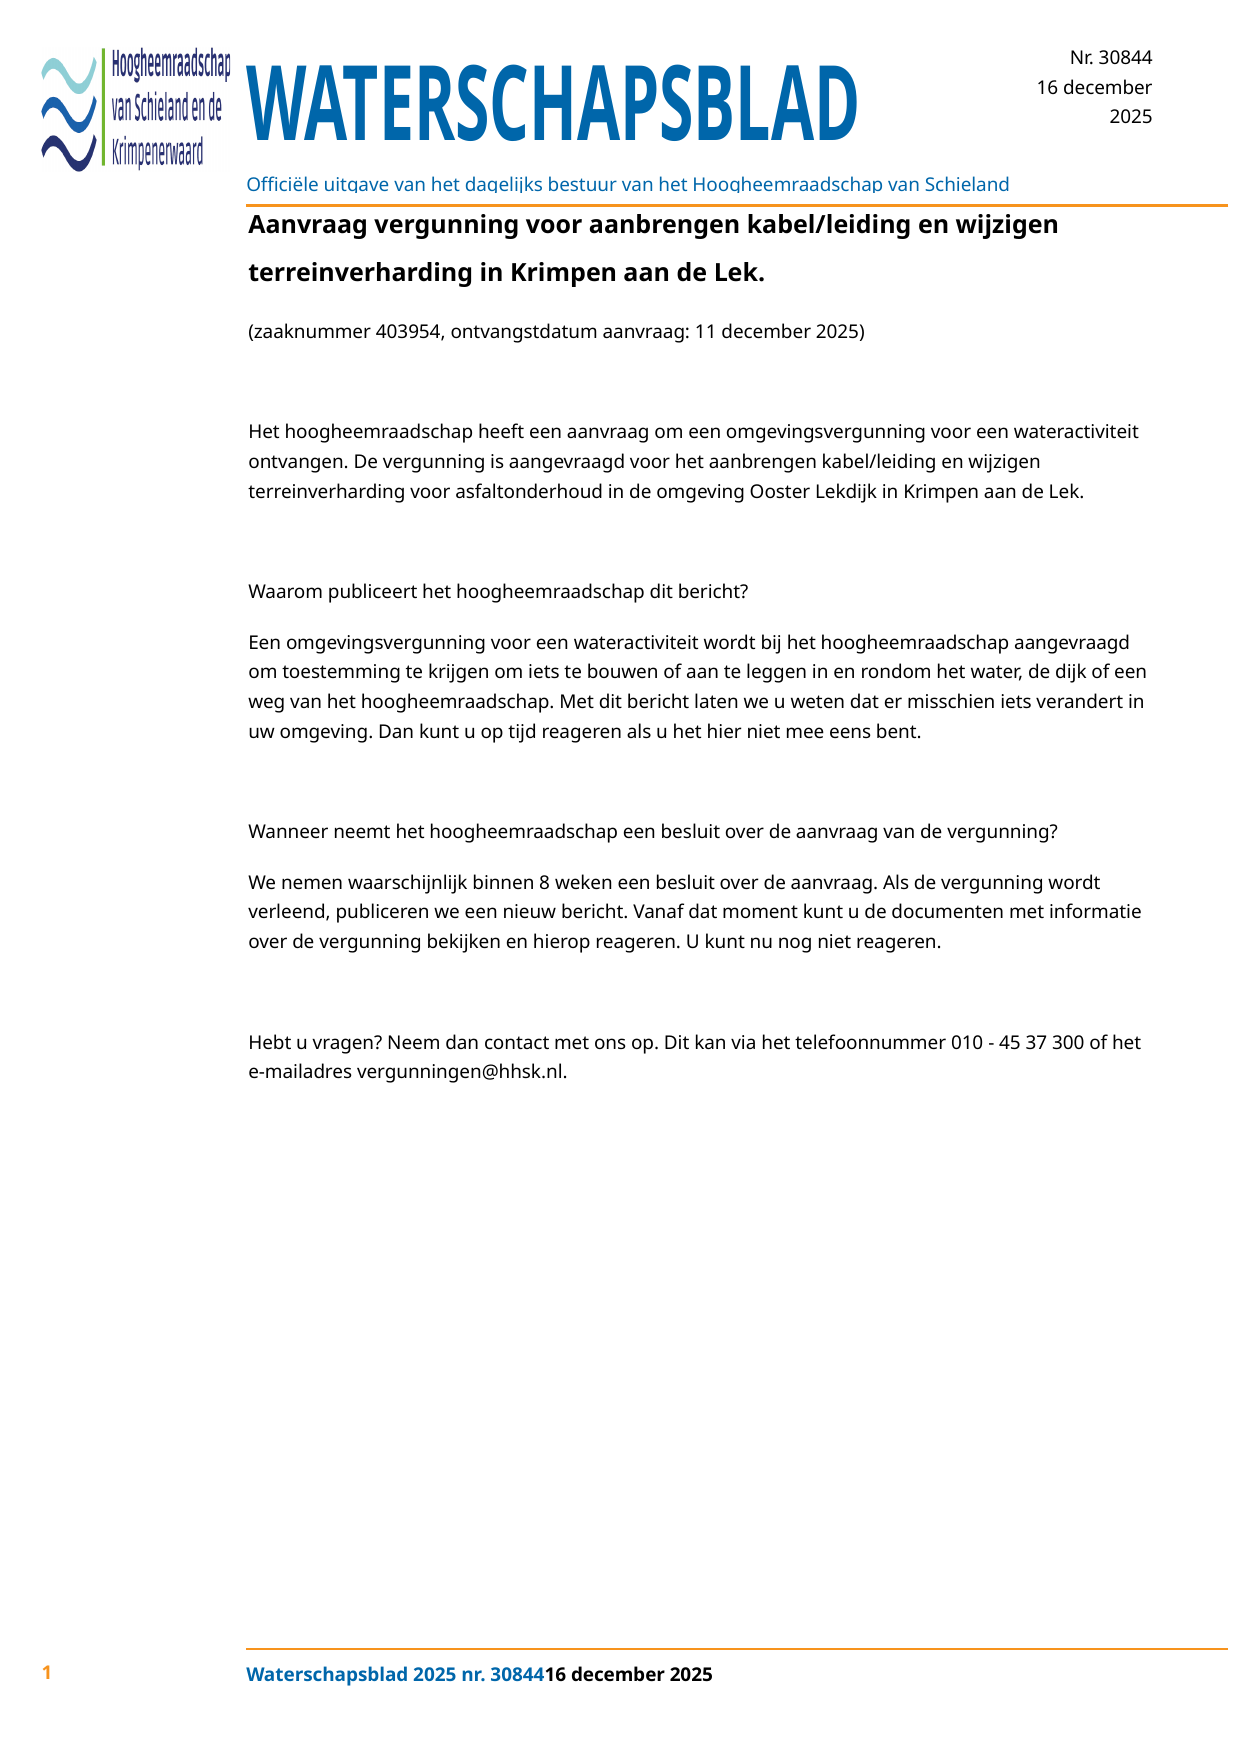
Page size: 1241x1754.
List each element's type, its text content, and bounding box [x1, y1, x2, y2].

text (zaaknummer 403954, ontvangstdatum aanvraag: 11 december 2025) [248, 318, 1152, 344]
text Wanneer neemt het hoogheemraadschap een besluit over de aanvraag van de vergunning? [248, 819, 1152, 844]
text Waarom publiceert het hoogheemraadschap dit bericht? [248, 579, 1152, 604]
text Hebt u vragen? Neem dan contact met ons op. Dit kan via het telefoonnummer 010 - 45 37 300 of het e-mailadres vergunningen@hhsk.nl. [248, 1029, 1152, 1084]
text Aanvraag vergunning voor aanbrengen kabel/leiding en wijzigen terreinverharding in Krimpen aan de Lek. [248, 207, 1152, 288]
text Het hoogheemraadschap heeft een aanvraag om een omgevingsvergunning voor een wateractiviteit ontvangen. De vergunning is aangevraagd voor het aanbrengen kabel/leiding en wijzigen terreinverharding voor asfaltonderhoud in de omgeving Ooster Lekdijk in Krimpen aan de Lek. [248, 419, 1152, 504]
text We nemen waarschijnlijk binnen 8 weken een besluit over de aanvraag. Als de vergunning wordt verleend, publiceren we een nieuw bericht. Vanaf dat moment kunt u de documenten met informatie over de vergunning bekijken en hierop reageren. U kunt nu nog niet reageren. [248, 869, 1152, 954]
text Een omgevingsvergunning voor een wateractiviteit wordt bij het hoogheemraadschap aangevraagd om toestemming te krijgen om iets te bouwen of aan te leggen in en rondom het water, de dijk of een weg van het hoogheemraadschap. Met dit bericht laten we u weten dat er misschien iets verandert in uw omgeving. Dan kunt u op tijd reageren als u het hier niet mee eens bent. [248, 629, 1152, 744]
picture [41, 47, 231, 172]
